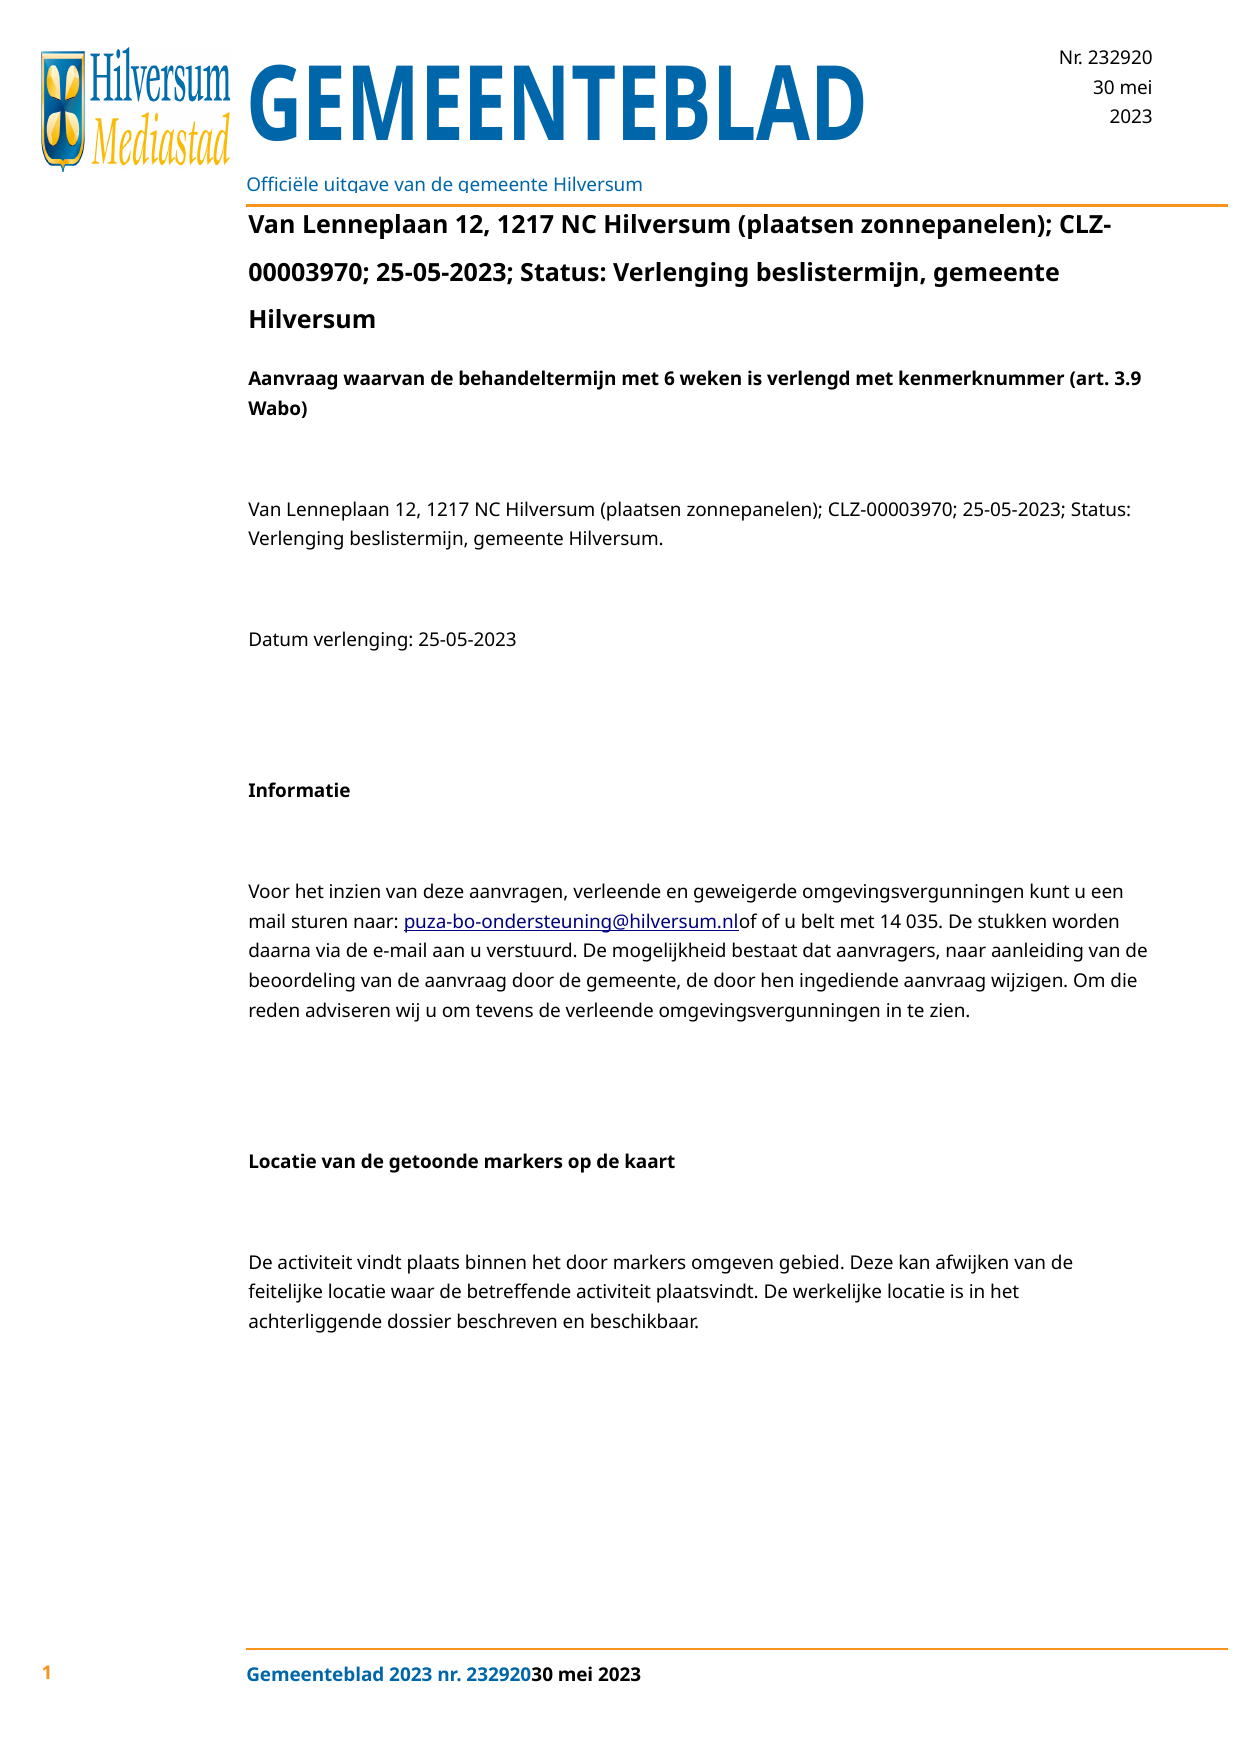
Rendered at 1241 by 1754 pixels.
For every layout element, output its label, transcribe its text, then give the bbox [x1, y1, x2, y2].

text Aanvraag waarvan de behandeltermijn met 6 weken is verlengd met kenmerknummer (art. 3.9 Wabo) [248, 366, 1152, 421]
text Informatie [248, 778, 1152, 803]
text Van Lenneplaan 12, 1217 NC Hilversum (plaatsen zonnepanelen); CLZ-00003970; 25-05-2023; Status: Verlenging beslistermijn, gemeente Hilversum [248, 207, 1152, 336]
picture [41, 47, 231, 172]
text Voor het inzien van deze aanvragen, verleende en geweigerde omgevingsvergunningen kunt u een mail sturen naar: puza-bo-ondersteuning@hilversum.nlof of u belt met 14 035. De stukken worden daarna via de e-mail aan u verstuurd. De mogelijkheid bestaat dat aanvragers, naar aanleiding van de beoordeling van de aanvraag door de gemeente, de door hen ingediende aanvraag wijzigen. Om die reden adviseren wij u om tevens de verleende omgevingsvergunningen in te zien. [248, 878, 1152, 1022]
text Locatie van de getoonde markers op de kaart [248, 1148, 1152, 1174]
text Datum verlenging: 25-05-2023 [248, 626, 1152, 652]
text De activiteit vindt plaats binnen het door markers omgeven gebied. Deze kan afwijken van de feitelijke locatie waar de betreffende activiteit plaatsvindt. De werkelijke locatie is in het achterliggende dossier beschreven en beschikbaar. [248, 1249, 1152, 1334]
text Van Lenneplaan 12, 1217 NC Hilversum (plaatsen zonnepanelen); CLZ-00003970; 25-05-2023; Status: Verlenging beslistermijn, gemeente Hilversum. [248, 496, 1152, 551]
